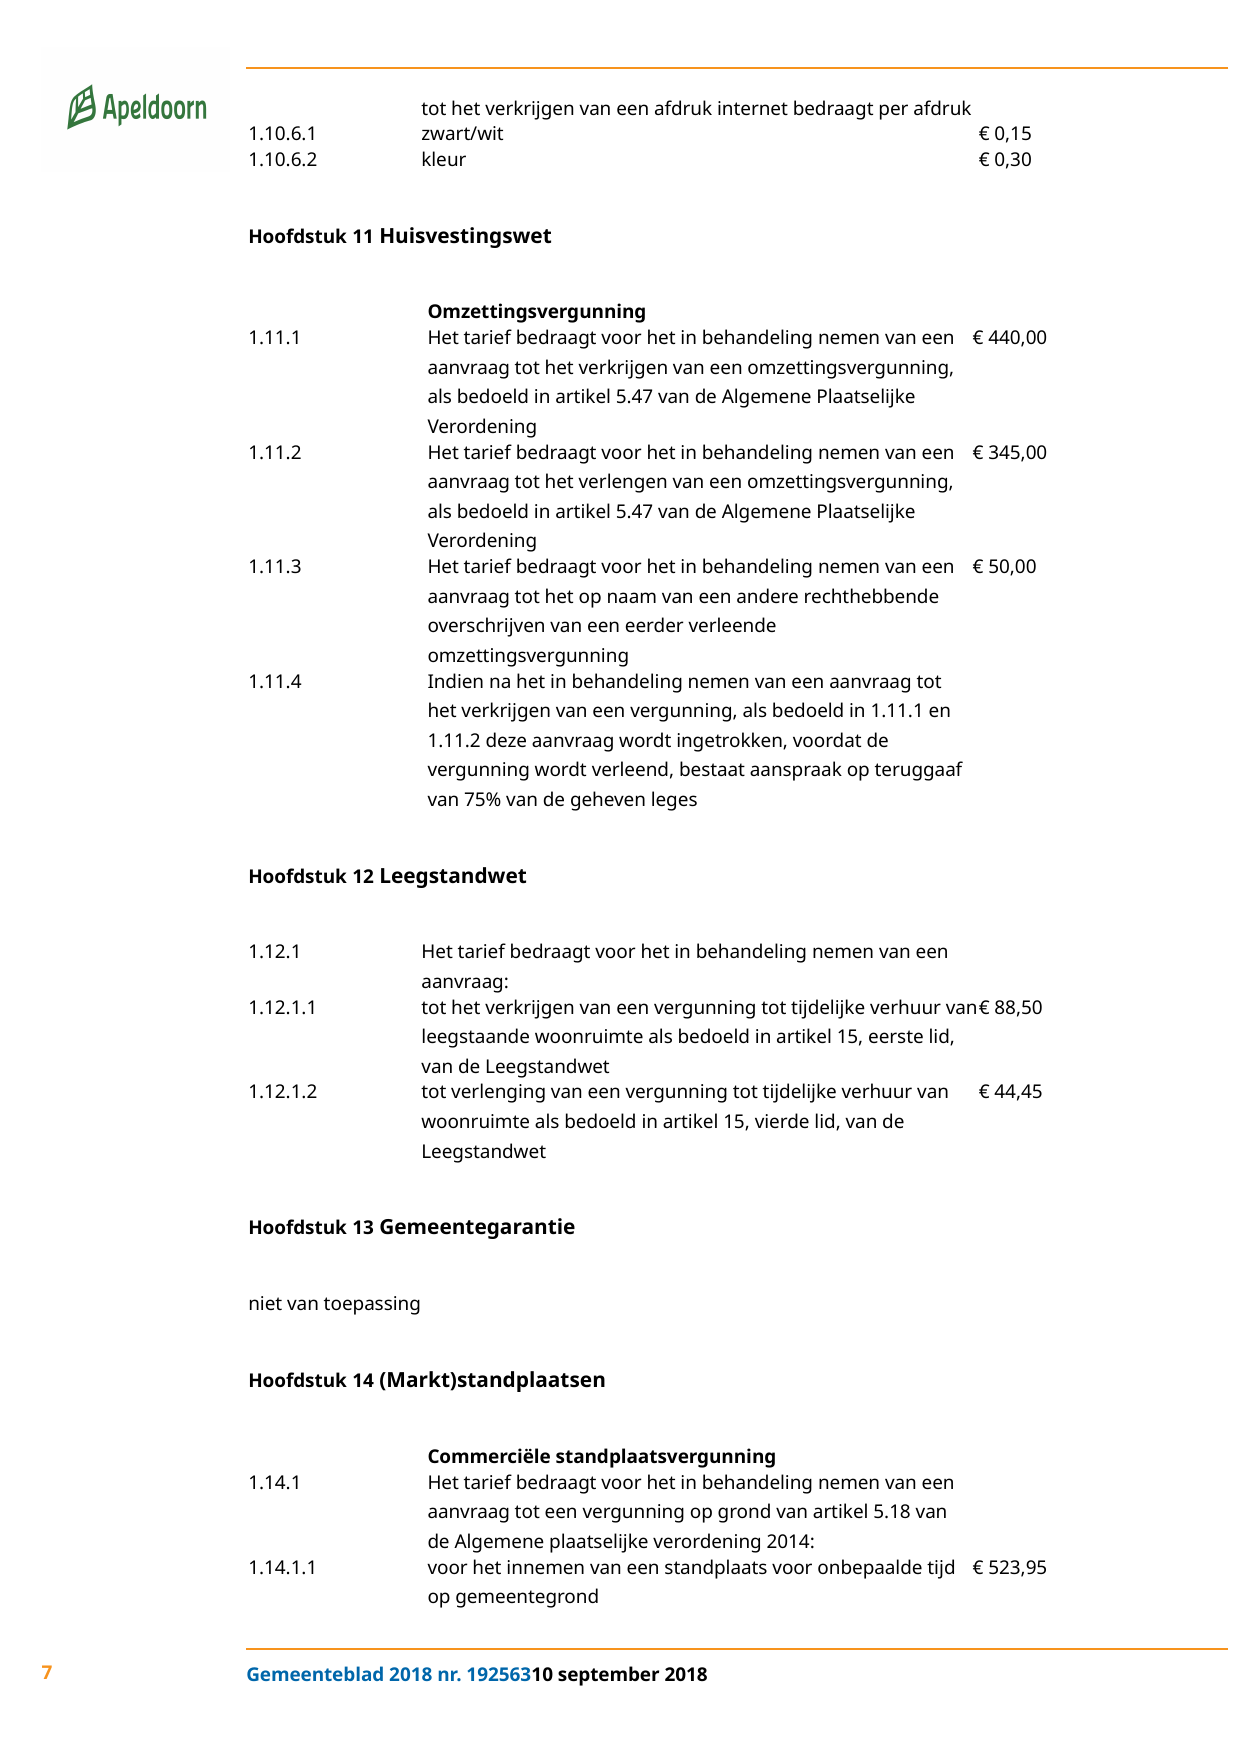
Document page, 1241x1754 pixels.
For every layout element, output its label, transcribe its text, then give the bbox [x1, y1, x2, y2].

table_cell 1.11.2 [248, 439, 427, 553]
table_cell Het tarief bedraagt voor het in behandeling nemen van een aanvraag tot het verkrijgen van een omzettingsvergunning, als bedoeld in artikel 5.47 van de Algemene Plaatselijke Verordening [427, 324, 972, 439]
table_cell kleur [421, 146, 978, 172]
table_cell [973, 668, 1152, 812]
table_cell 1.11.3 [248, 553, 427, 668]
table_cell tot verlenging van een vergunning tot tijdelijke verhuur van woonruimte als bedoeld in artikel 15, vierde lid, van de Leegstandwet [421, 1079, 978, 1164]
table_cell [973, 1469, 1152, 1554]
table_cell zwart/wit [421, 121, 978, 146]
table_cell € 0,30 [979, 146, 1152, 172]
table_cell tot het verkrijgen van een vergunning tot tijdelijke verhuur van leegstaande woonruimte als bedoeld in artikel 15, eerste lid, van de Leegstandwet [421, 994, 978, 1079]
table_header Omzettingsvergunning [427, 299, 972, 324]
table_cell Het tarief bedraagt voor het in behandeling nemen van een aanvraag tot het verlengen van een omzettingsvergunning, als bedoeld in artikel 5.47 van de Algemene Plaatselijke Verordening [427, 439, 972, 553]
table_cell voor het innemen van een standplaats voor onbepaalde tijd op gemeentegrond [427, 1554, 972, 1609]
text Hoofdstuk 11 Huisvestingswet [248, 221, 1152, 249]
table_cell tot het verkrijgen van een afdruk internet bedraagt per afdruk [421, 95, 978, 121]
table_cell € 50,00 [973, 553, 1152, 668]
table_header Commerciële standplaatsvergunning [427, 1443, 972, 1469]
table_cell € 0,15 [979, 121, 1152, 146]
table_cell 1.11.1 [248, 324, 427, 439]
table_cell 1.10.6.2 [248, 146, 421, 172]
table_cell 1.12.1.2 [248, 1079, 421, 1164]
table_header Het tarief bedraagt voor het in behandeling nemen van een aanvraag: [421, 939, 978, 994]
table_cell € 44,45 [979, 1079, 1152, 1164]
table_header 1.12.1 [248, 939, 421, 994]
table_cell 1.12.1.1 [248, 994, 421, 1079]
table_header [248, 299, 427, 324]
table_cell € 440,00 [973, 324, 1152, 439]
text Hoofdstuk 12 Leegstandwet [248, 861, 1152, 889]
text niet van toepassing [248, 1290, 1152, 1316]
table_cell 1.10.6.1 [248, 121, 421, 146]
table_cell Indien na het in behandeling nemen van een aanvraag tot het verkrijgen van een vergunning, als bedoeld in 1.11.1 en 1.11.2 deze aanvraag wordt ingetrokken, voordat de vergunning wordt verleend, bestaat aanspraak op teruggaaf van 75% van de geheven leges [427, 668, 972, 812]
table_cell € 88,50 [979, 994, 1152, 1079]
table_cell [248, 95, 421, 121]
table_cell € 345,00 [973, 439, 1152, 553]
table_header [248, 1443, 427, 1469]
text Hoofdstuk 14 (Markt)standplaatsen [248, 1365, 1152, 1394]
table_cell € 523,95 [973, 1554, 1152, 1609]
table_header [979, 939, 1152, 994]
text Hoofdstuk 13 Gemeentegarantie [248, 1212, 1152, 1241]
table_header [973, 299, 1152, 324]
table_cell Het tarief bedraagt voor het in behandeling nemen van een aanvraag tot een vergunning op grond van artikel 5.18 van de Algemene plaatselijke verordening 2014: [427, 1469, 972, 1554]
table_header [973, 1443, 1152, 1469]
table_cell 1.11.4 [248, 668, 427, 812]
table_cell Het tarief bedraagt voor het in behandeling nemen van een aanvraag tot het op naam van een andere rechthebbende overschrijven van een eerder verleende omzettingsvergunning [427, 553, 972, 668]
table_cell [979, 95, 1152, 121]
table_cell 1.14.1 [248, 1469, 427, 1554]
picture [41, 47, 231, 172]
table_cell 1.14.1.1 [248, 1554, 427, 1609]
